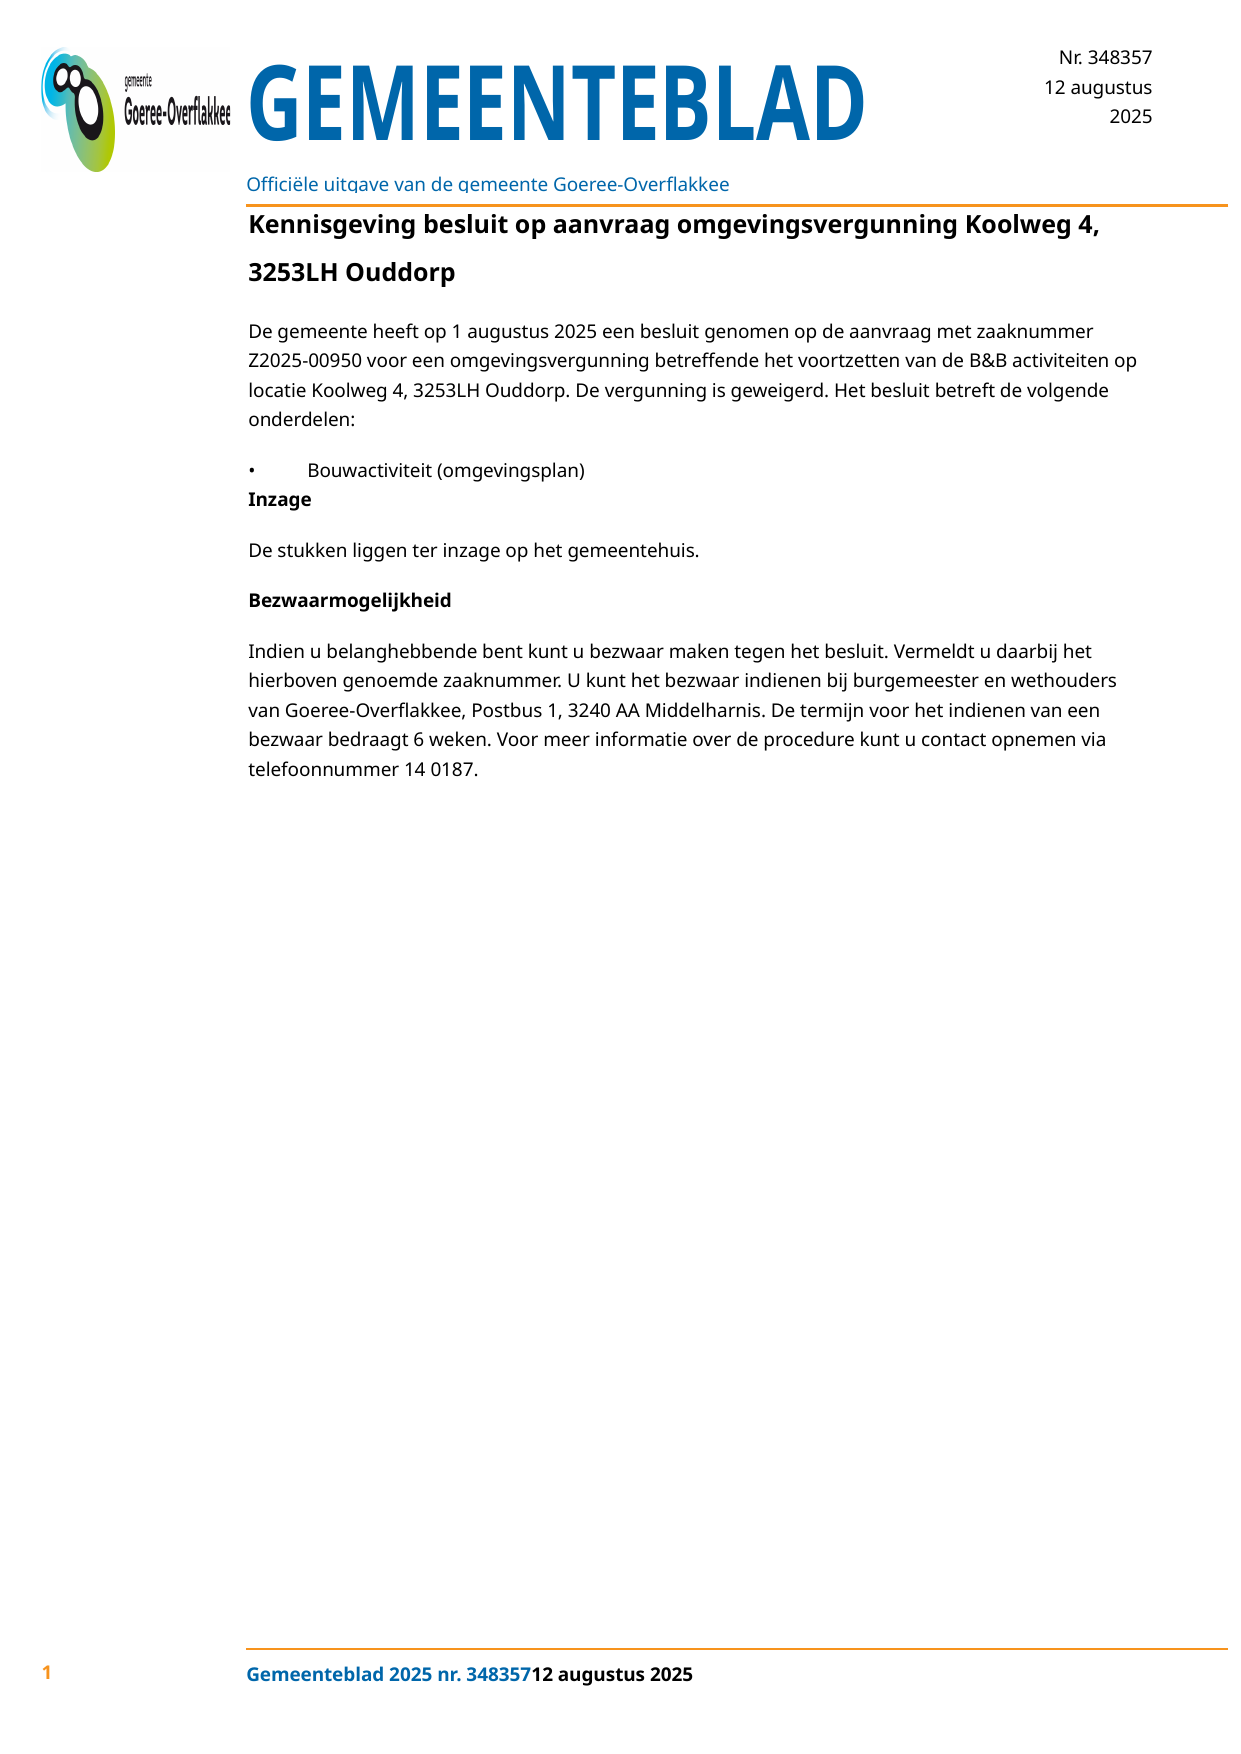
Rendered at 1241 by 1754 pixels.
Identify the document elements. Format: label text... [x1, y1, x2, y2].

text Inzage [248, 487, 1152, 512]
text Bezwaarmogelijkheid [248, 587, 1152, 613]
text De stukken liggen ter inzage op het gemeentehuis. [248, 537, 1152, 563]
list Bouwactiviteit (omgevingsplan) [248, 457, 1152, 483]
text Indien u belanghebbende bent kunt u bezwaar maken tegen het besluit. Vermeldt u daarbij het hierboven genoemde zaaknummer. U kunt het bezwaar indienen bij burgemeester en wethouders van Goeree-Overflakkee, Postbus 1, 3240 AA Middelharnis. De termijn voor het indienen van een bezwaar bedraagt 6 weken. Voor meer informatie over de procedure kunt u contact opnemen via telefoonnummer 14 0187. [248, 638, 1152, 782]
picture [41, 47, 231, 172]
text De gemeente heeft op 1 augustus 2025 een besluit genomen op de aanvraag met zaaknummer Z2025-00950 voor een omgevingsvergunning betreffende het voortzetten van de B&B activiteiten op locatie Koolweg 4, 3253LH Ouddorp. De vergunning is geweigerd. Het besluit betreft de volgende onderdelen: [248, 318, 1152, 432]
text Kennisgeving besluit op aanvraag omgevingsvergunning Koolweg 4, 3253LH Ouddorp [248, 207, 1152, 288]
